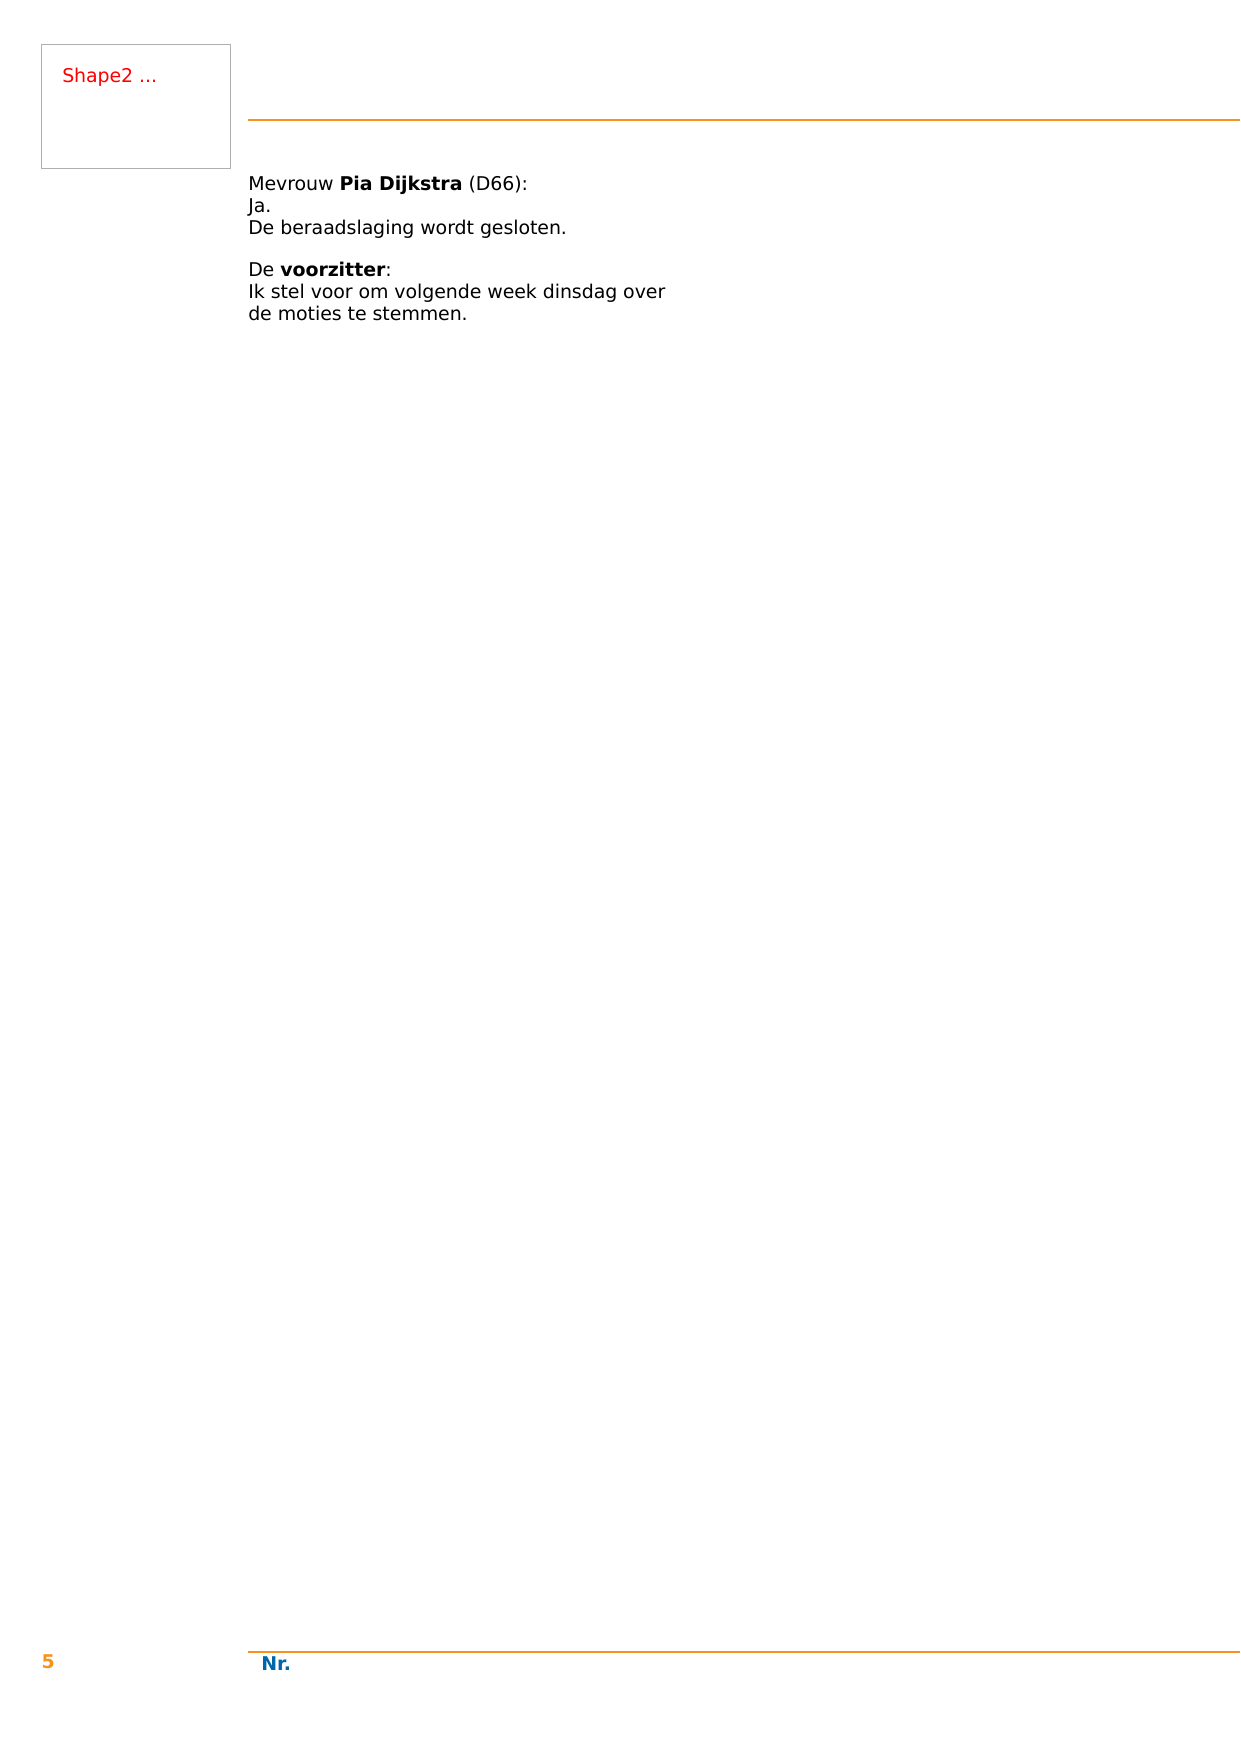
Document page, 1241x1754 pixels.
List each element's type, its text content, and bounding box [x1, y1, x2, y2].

text Mevrouw Pia Dijkstra (D66): [248, 173, 691, 195]
text De voorzitter: [248, 259, 691, 281]
text De beraadslaging wordt gesloten. [248, 217, 691, 239]
text Ja. [248, 195, 691, 217]
text Ik stel voor om volgende week dinsdag over de moties te stemmen. [248, 281, 691, 325]
